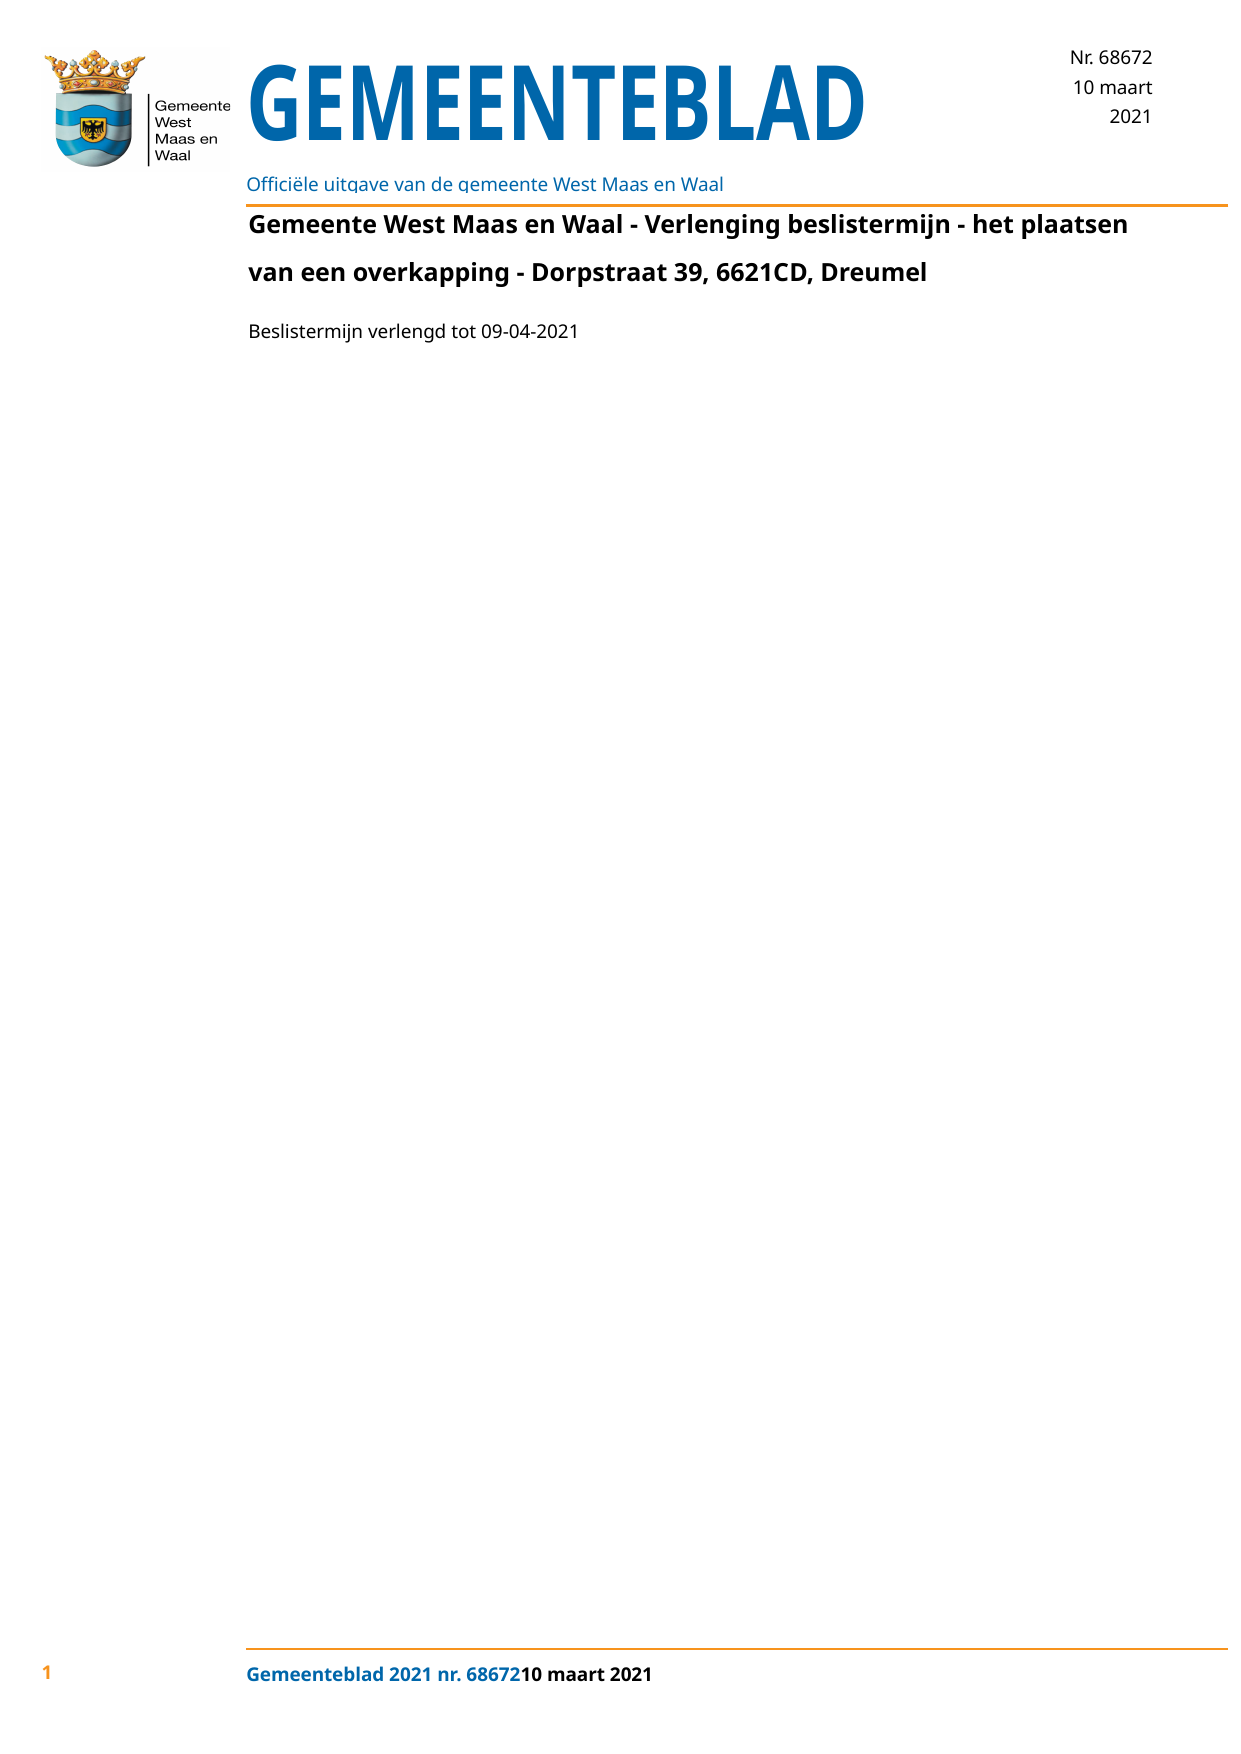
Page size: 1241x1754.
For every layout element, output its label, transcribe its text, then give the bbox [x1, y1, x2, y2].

text Gemeente West Maas en Waal - Verlenging beslistermijn - het plaatsen van een overkapping - Dorpstraat 39, 6621CD, Dreumel [248, 207, 1152, 288]
picture [41, 47, 231, 172]
text Beslistermijn verlengd tot 09-04-2021 [248, 318, 1152, 344]
